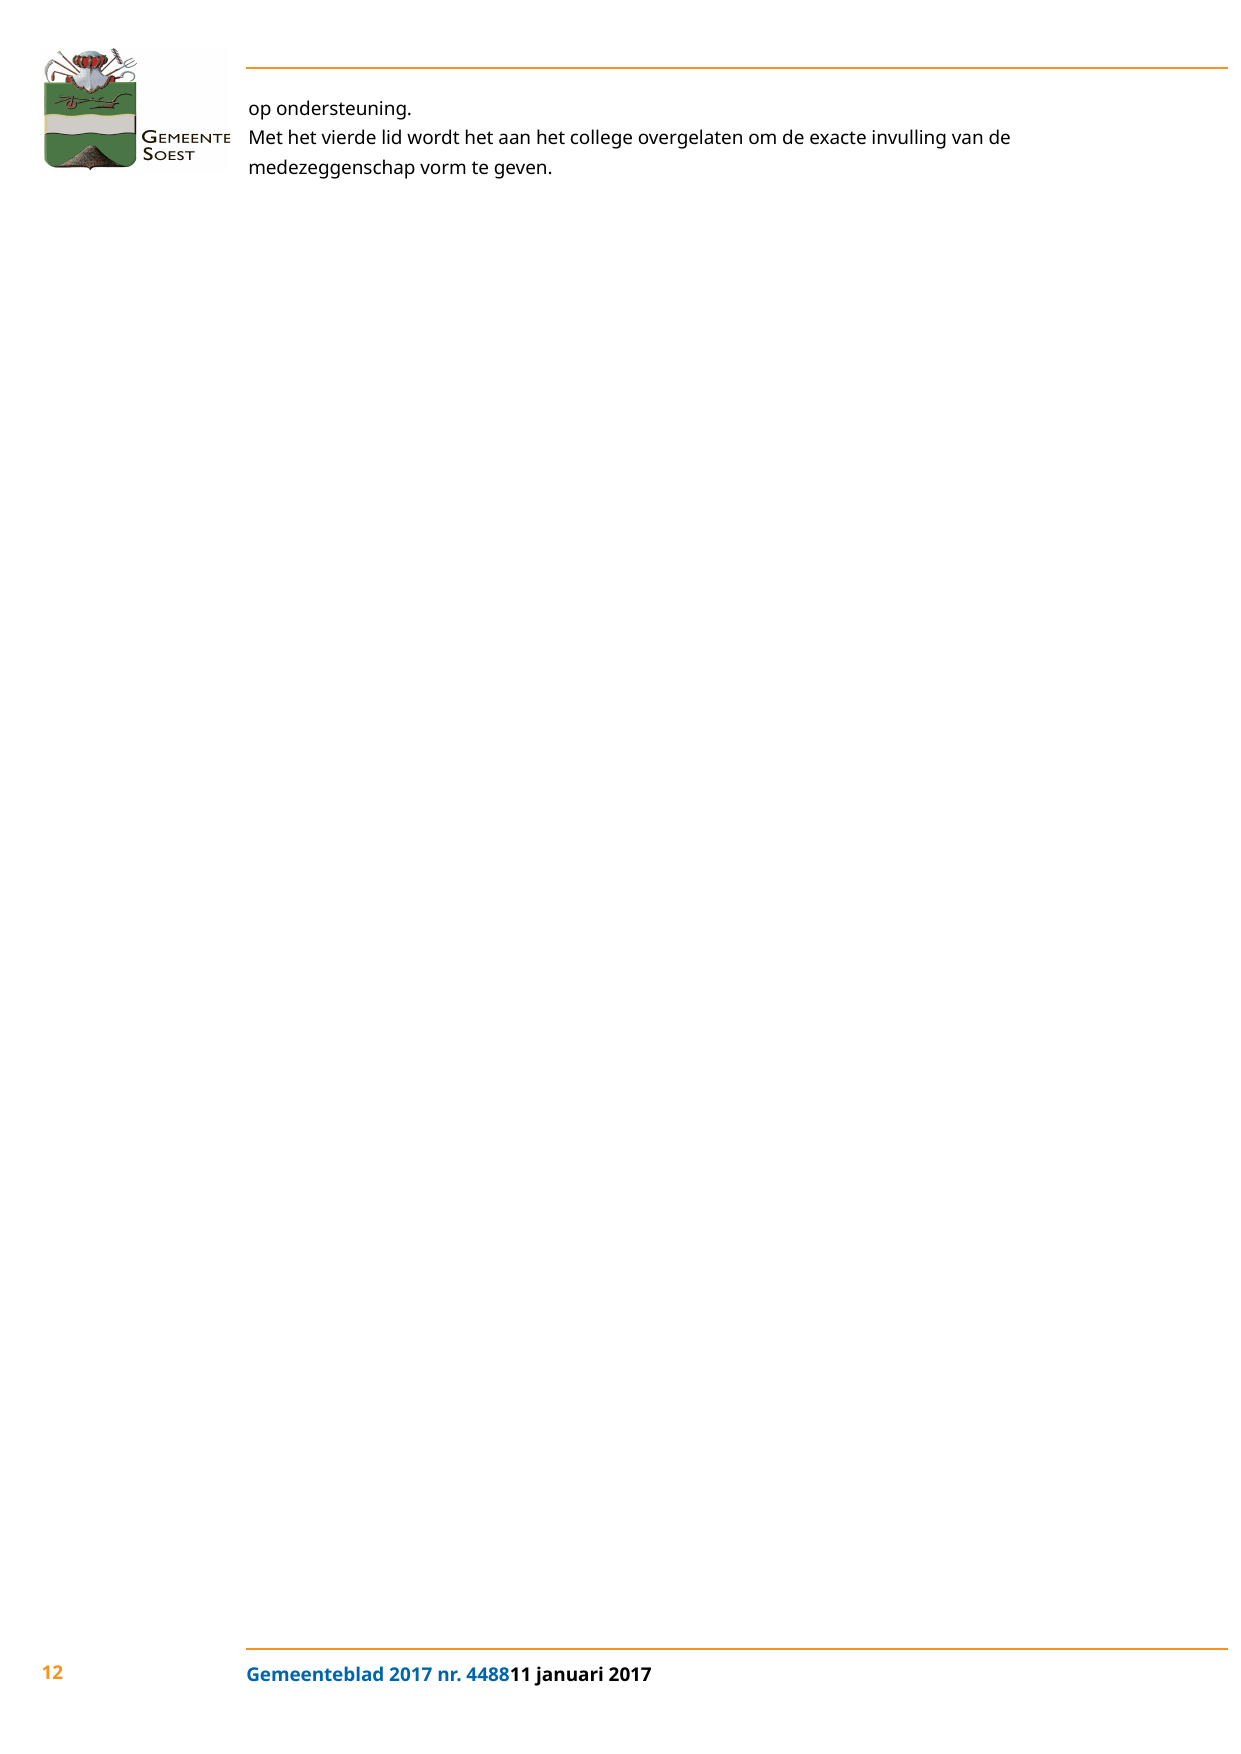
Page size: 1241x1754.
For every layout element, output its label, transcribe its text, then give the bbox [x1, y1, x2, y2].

picture [41, 47, 231, 172]
text op ondersteuning. [248, 95, 1152, 121]
text Met het vierde lid wordt het aan het college overgelaten om de exacte invulling van de medezeggenschap vorm te geven. [248, 124, 1152, 180]
